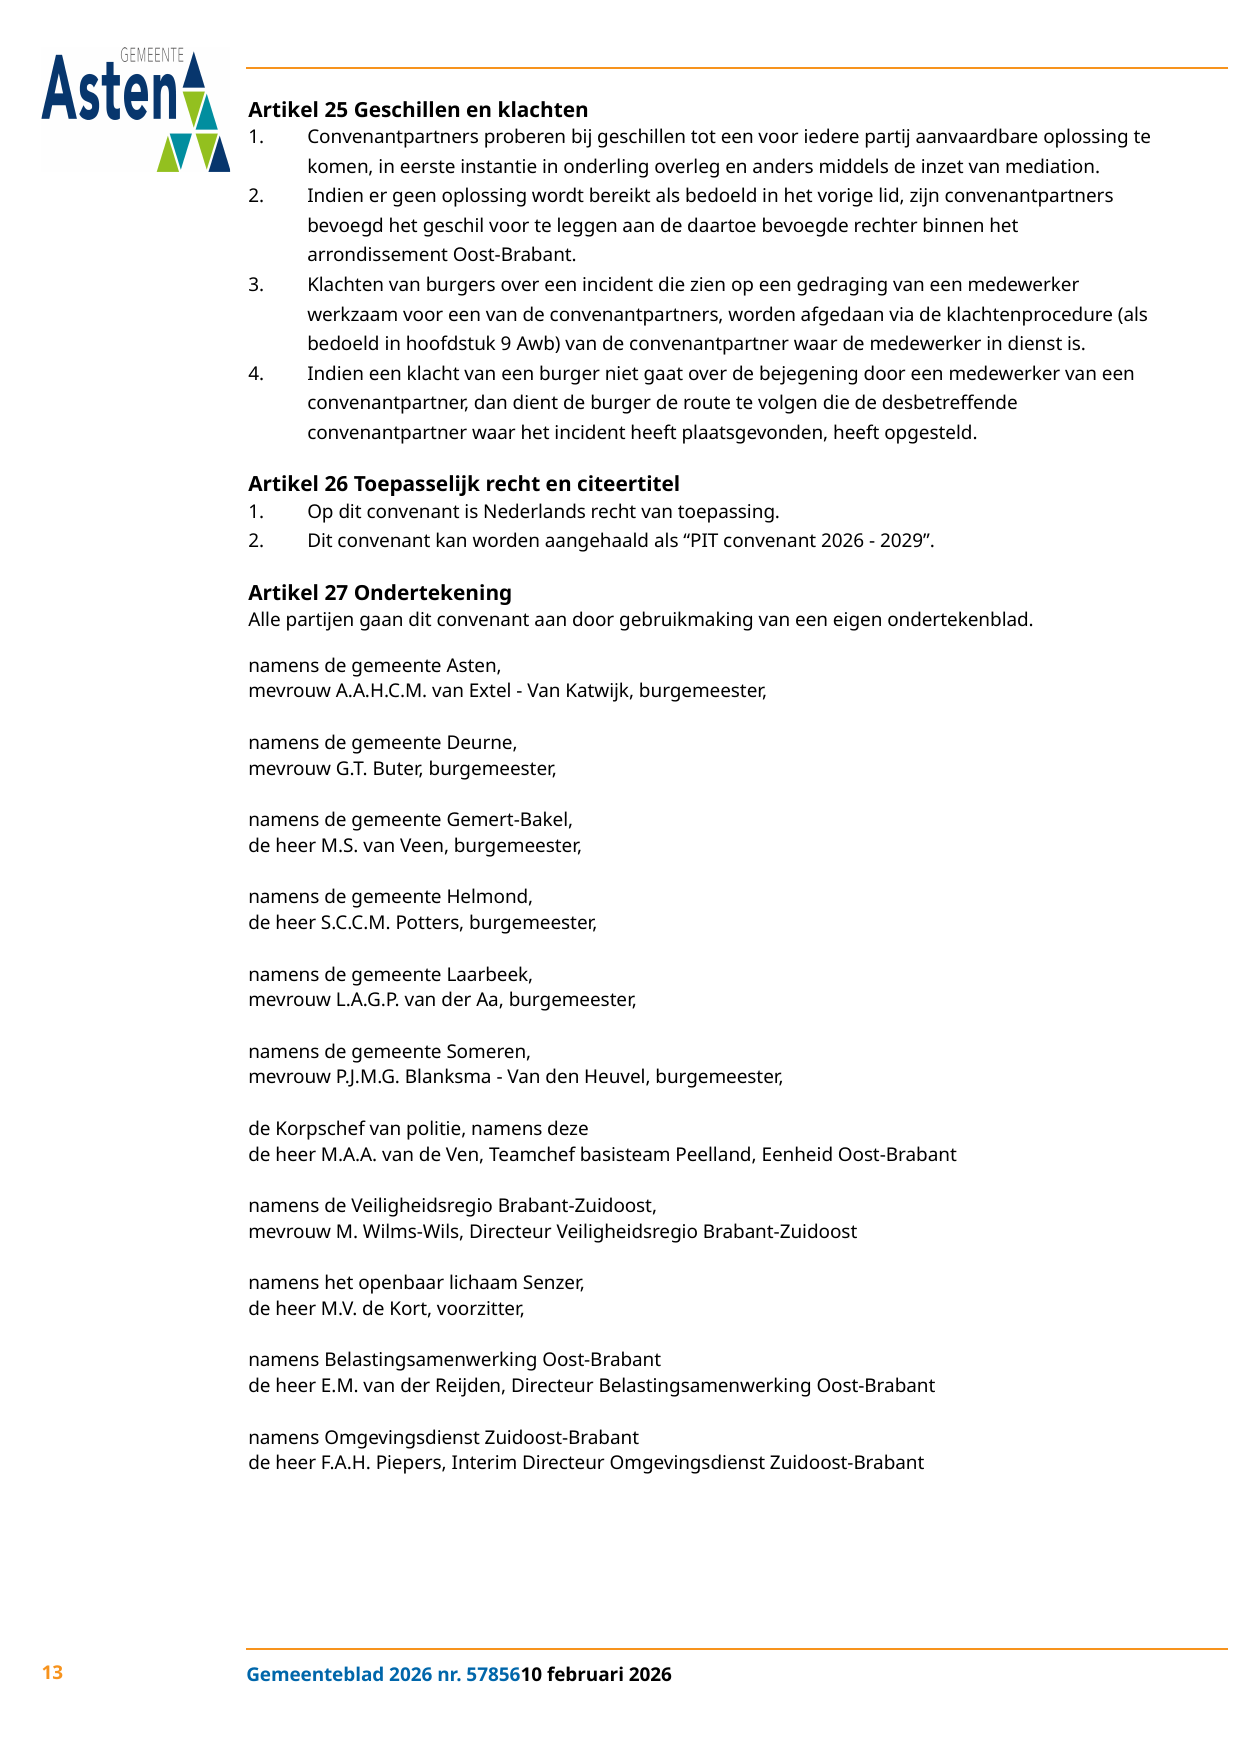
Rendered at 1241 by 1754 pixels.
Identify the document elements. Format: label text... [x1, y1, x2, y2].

text namens de gemeente Deurne, [248, 729, 1152, 755]
list Convenantpartners proberen bij geschillen tot een voor iedere partij aanvaardbare oplossing te komen, in eerste instantie in onderling overleg en anders middels de inzet van mediation. [248, 123, 1152, 178]
text namens de Veiligheidsregio Brabant-Zuidoost, [248, 1192, 1152, 1218]
text mevrouw P.J.M.G. Blanksma - Van den Heuvel, burgemeester, [248, 1064, 1152, 1089]
text namens de gemeente Helmond, [248, 883, 1152, 909]
text namens de gemeente Asten, [248, 652, 1152, 678]
text namens de gemeente Gemert-Bakel, [248, 806, 1152, 832]
text namens Belastingsamenwerking Oost-Brabant [248, 1347, 1152, 1372]
text mevrouw L.A.G.P. van der Aa, burgemeester, [248, 986, 1152, 1012]
text de heer F.A.H. Piepers, Interim Directeur Omgevingsdienst Zuidoost-Brabant [248, 1449, 1152, 1475]
text mevrouw M. Wilms-Wils, Directeur Veiligheidsregio Brabant-Zuidoost [248, 1218, 1152, 1244]
list Indien er geen oplossing wordt bereikt als bedoeld in het vorige lid, zijn convenantpartners bevoegd het geschil voor te leggen aan de daartoe bevoegde rechter binnen het arrondissement Oost-Brabant. [248, 182, 1152, 267]
list Dit convenant kan worden aangehaald als “PIT convenant 2026 - 2029”. [248, 527, 1152, 553]
text mevrouw A.A.H.C.M. van Extel - Van Katwijk, burgemeester, [248, 678, 1152, 703]
list Klachten van burgers over een incident die zien op een gedraging van een medewerker werkzaam voor een van de convenantpartners, worden afgedaan via de klachtenprocedure (als bedoeld in hoofdstuk 9 Awb) van de convenantpartner waar de medewerker in dienst is. [248, 271, 1152, 356]
text de heer M.A.A. van de Ven, Teamchef basisteam Peelland, Eenheid Oost-Brabant [248, 1141, 1152, 1167]
picture [41, 47, 231, 172]
text de heer S.C.C.M. Potters, burgemeester, [248, 909, 1152, 935]
text namens Omgevingsdienst Zuidoost-Brabant [248, 1424, 1152, 1449]
text Alle partijen gaan dit convenant aan door gebruikmaking van een eigen ondertekenblad. [248, 606, 1152, 632]
text Artikel 26 Toepasselijk recht en citeertitel [248, 469, 1152, 498]
text namens de gemeente Someren, [248, 1038, 1152, 1064]
text de heer M.V. de Kort, voorzitter, [248, 1295, 1152, 1321]
text mevrouw G.T. Buter, burgemeester, [248, 755, 1152, 781]
text namens het openbaar lichaam Senzer, [248, 1269, 1152, 1295]
text namens de gemeente Laarbeek, [248, 961, 1152, 986]
list Op dit convenant is Nederlands recht van toepassing. [248, 498, 1152, 524]
text Artikel 25 Geschillen en klachten [248, 95, 1152, 123]
text de Korpschef van politie, namens deze [248, 1115, 1152, 1141]
text Artikel 27 Ondertekening [248, 578, 1152, 606]
text de heer M.S. van Veen, burgemeester, [248, 832, 1152, 858]
text de heer E.M. van der Reijden, Directeur Belastingsamenwerking Oost-Brabant [248, 1372, 1152, 1398]
list Indien een klacht van een burger niet gaat over de bejegening door een medewerker van een convenantpartner, dan dient de burger de route te volgen die de desbetreffende convenantpartner waar het incident heeft plaatsgevonden, heeft opgesteld. [248, 360, 1152, 445]
